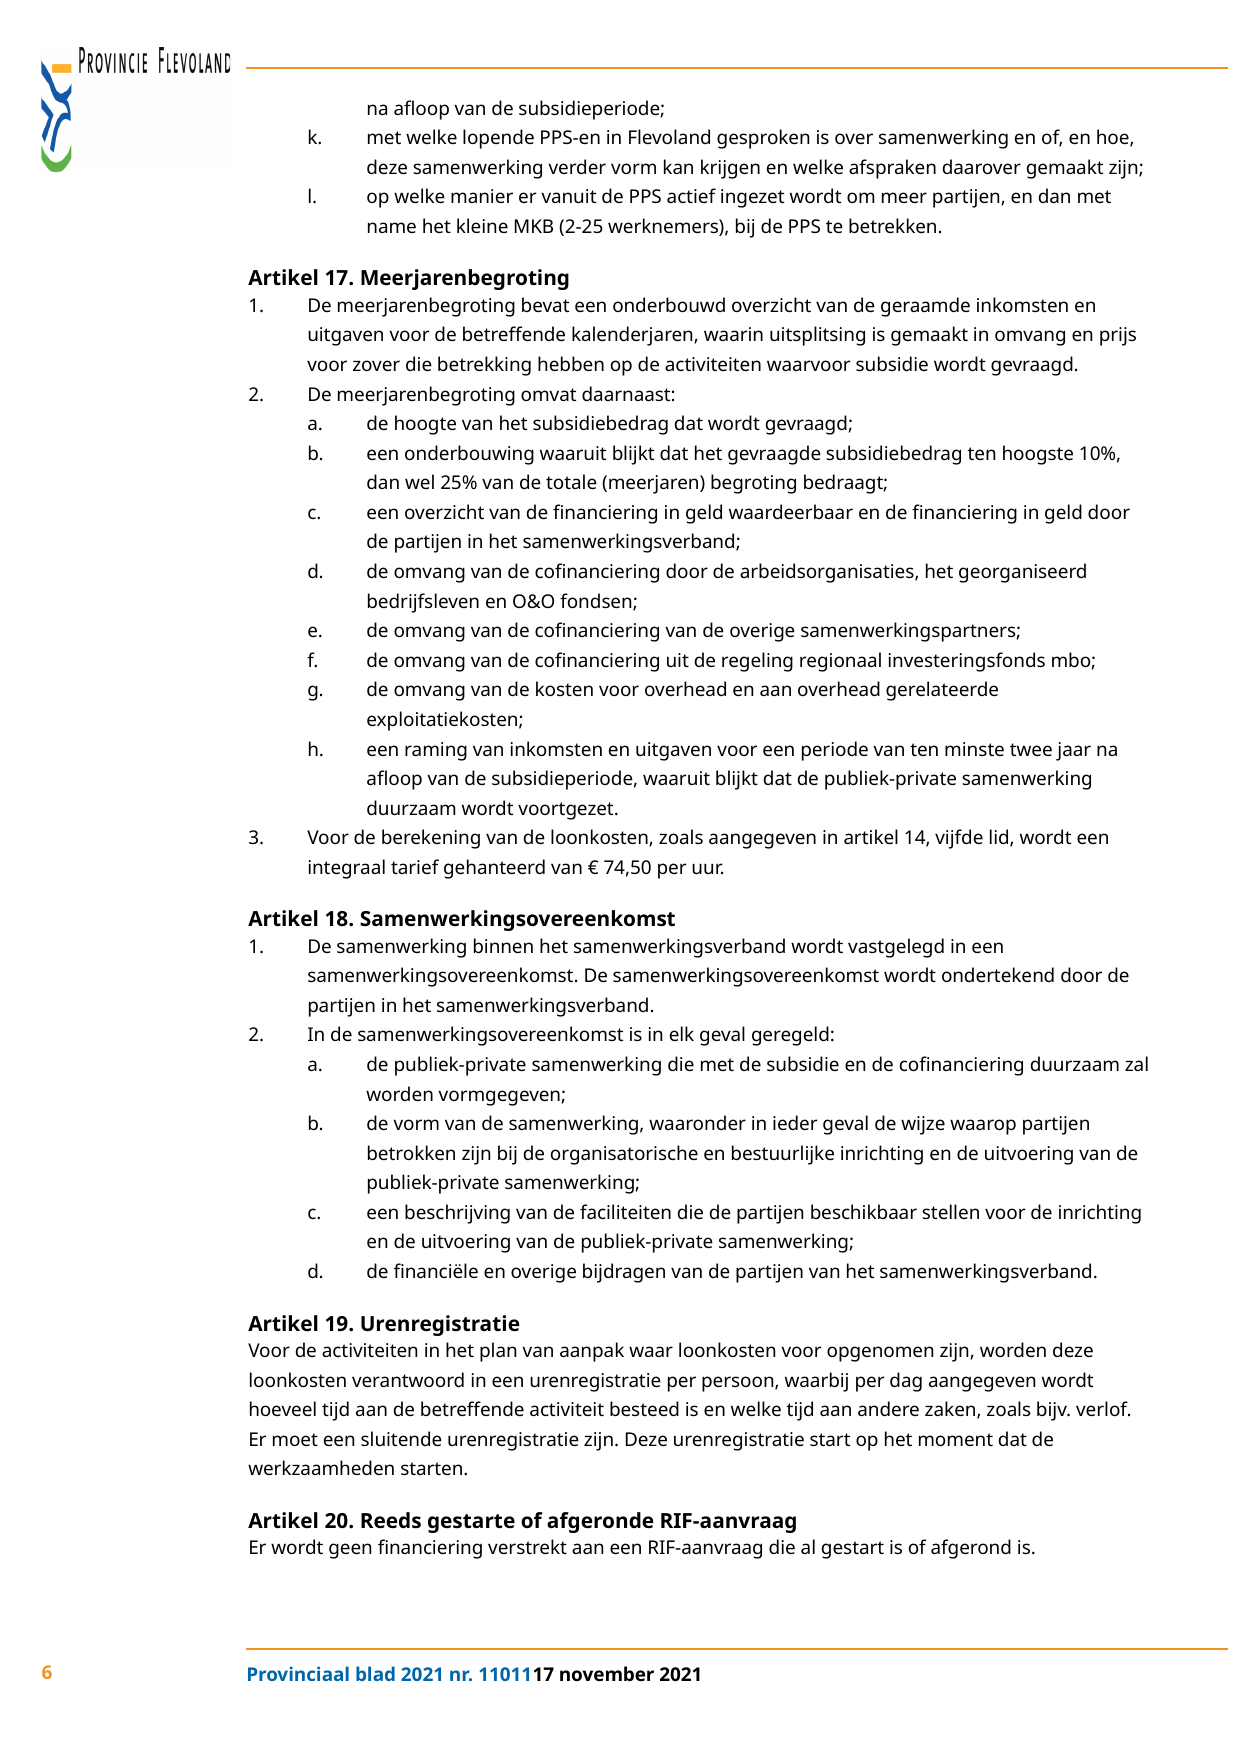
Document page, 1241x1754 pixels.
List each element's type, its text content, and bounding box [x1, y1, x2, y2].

list de financiële en overige bijdragen van de partijen van het samenwerkingsverband. [307, 1258, 1152, 1284]
list de omvang van de cofinanciering van de overige samenwerkingspartners; [307, 617, 1152, 643]
list de omvang van de cofinanciering uit de regeling regionaal investeringsfonds mbo; [307, 647, 1152, 673]
list Voor de berekening van de loonkosten, zoals aangegeven in artikel 14, vijfde lid, wordt een integraal tarief gehanteerd van € 74,50 per uur. [248, 824, 1152, 880]
list een onderbouwing waaruit blijkt dat het gevraagde subsidiebedrag ten hoogste 10%, dan wel 25% van de totale (meerjaren) begroting bedraagt; [307, 440, 1152, 495]
list In de samenwerkingsovereenkomst is in elk geval geregeld: [248, 1022, 1152, 1047]
text Artikel 19. Urenregistratie [248, 1309, 1152, 1337]
list een beschrijving van de faciliteiten die de partijen beschikbaar stellen voor de inrichting en de uitvoering van de publiek-private samenwerking; [307, 1199, 1152, 1254]
list op welke manier er vanuit de PPS actief ingezet wordt om meer partijen, en dan met name het kleine MKB (2-25 werknemers), bij de PPS te betrekken. [307, 183, 1152, 239]
list de hoogte van het subsidiebedrag dat wordt gevraagd; [307, 410, 1152, 436]
list de vorm van de samenwerking, waaronder in ieder geval de wijze waarop partijen betrokken zijn bij de organisatorische en bestuurlijke inrichting en de uitvoering van de publiek-private samenwerking; [307, 1110, 1152, 1195]
list De samenwerking binnen het samenwerkingsverband wordt vastgelegd in een samenwerkingsovereenkomst. De samenwerkingsovereenkomst wordt ondertekend door de partijen in het samenwerkingsverband. [248, 933, 1152, 1018]
list met welke lopende PPS-en in Flevoland gesproken is over samenwerking en of, en hoe, deze samenwerking verder vorm kan krijgen en welke afspraken daarover gemaakt zijn; [307, 124, 1152, 180]
list de publiek-private samenwerking die met de subsidie en de cofinanciering duurzaam zal worden vormgegeven; [307, 1051, 1152, 1107]
list de omvang van de kosten voor overhead en aan overhead gerelateerde exploitatiekosten; [307, 677, 1152, 732]
text Voor de activiteiten in het plan van aanpak waar loonkosten voor opgenomen zijn, worden deze loonkosten verantwoord in een urenregistratie per persoon, waarbij per dag aangegeven wordt hoeveel tijd aan de betreffende activiteit besteed is en welke tijd aan andere zaken, zoals bijv. verlof. Er moet een sluitende urenregistratie zijn. Deze urenregistratie start op het moment dat de werkzaamheden starten. [248, 1337, 1152, 1481]
list De meerjarenbegroting omvat daarnaast: [248, 381, 1152, 406]
text Artikel 17. Meerjarenbegroting [248, 263, 1152, 292]
list De meerjarenbegroting bevat een onderbouwd overzicht van de geraamde inkomsten en uitgaven voor de betreffende kalenderjaren, waarin uitsplitsing is gemaakt in omvang en prijs voor zover die betrekking hebben op de activiteiten waarvoor subsidie wordt gevraagd. [248, 292, 1152, 377]
picture [41, 47, 231, 172]
list na afloop van de subsidieperiode; [307, 95, 1152, 121]
list een overzicht van de financiering in geld waardeerbaar en de financiering in geld door de partijen in het samenwerkingsverband; [307, 499, 1152, 554]
text Er wordt geen financiering verstrekt aan een RIF-aanvraag die al gestart is of afgerond is. [248, 1534, 1152, 1560]
text Artikel 18. Samenwerkingsovereenkomst [248, 904, 1152, 933]
list de omvang van de cofinanciering door de arbeidsorganisaties, het georganiseerd bedrijfsleven en O&O fondsen; [307, 558, 1152, 613]
text Artikel 20. Reeds gestarte of afgeronde RIF-aanvraag [248, 1506, 1152, 1534]
list een raming van inkomsten en uitgaven voor een periode van ten minste twee jaar na afloop van de subsidieperiode, waaruit blijkt dat de publiek-private samenwerking duurzaam wordt voortgezet. [307, 736, 1152, 821]
